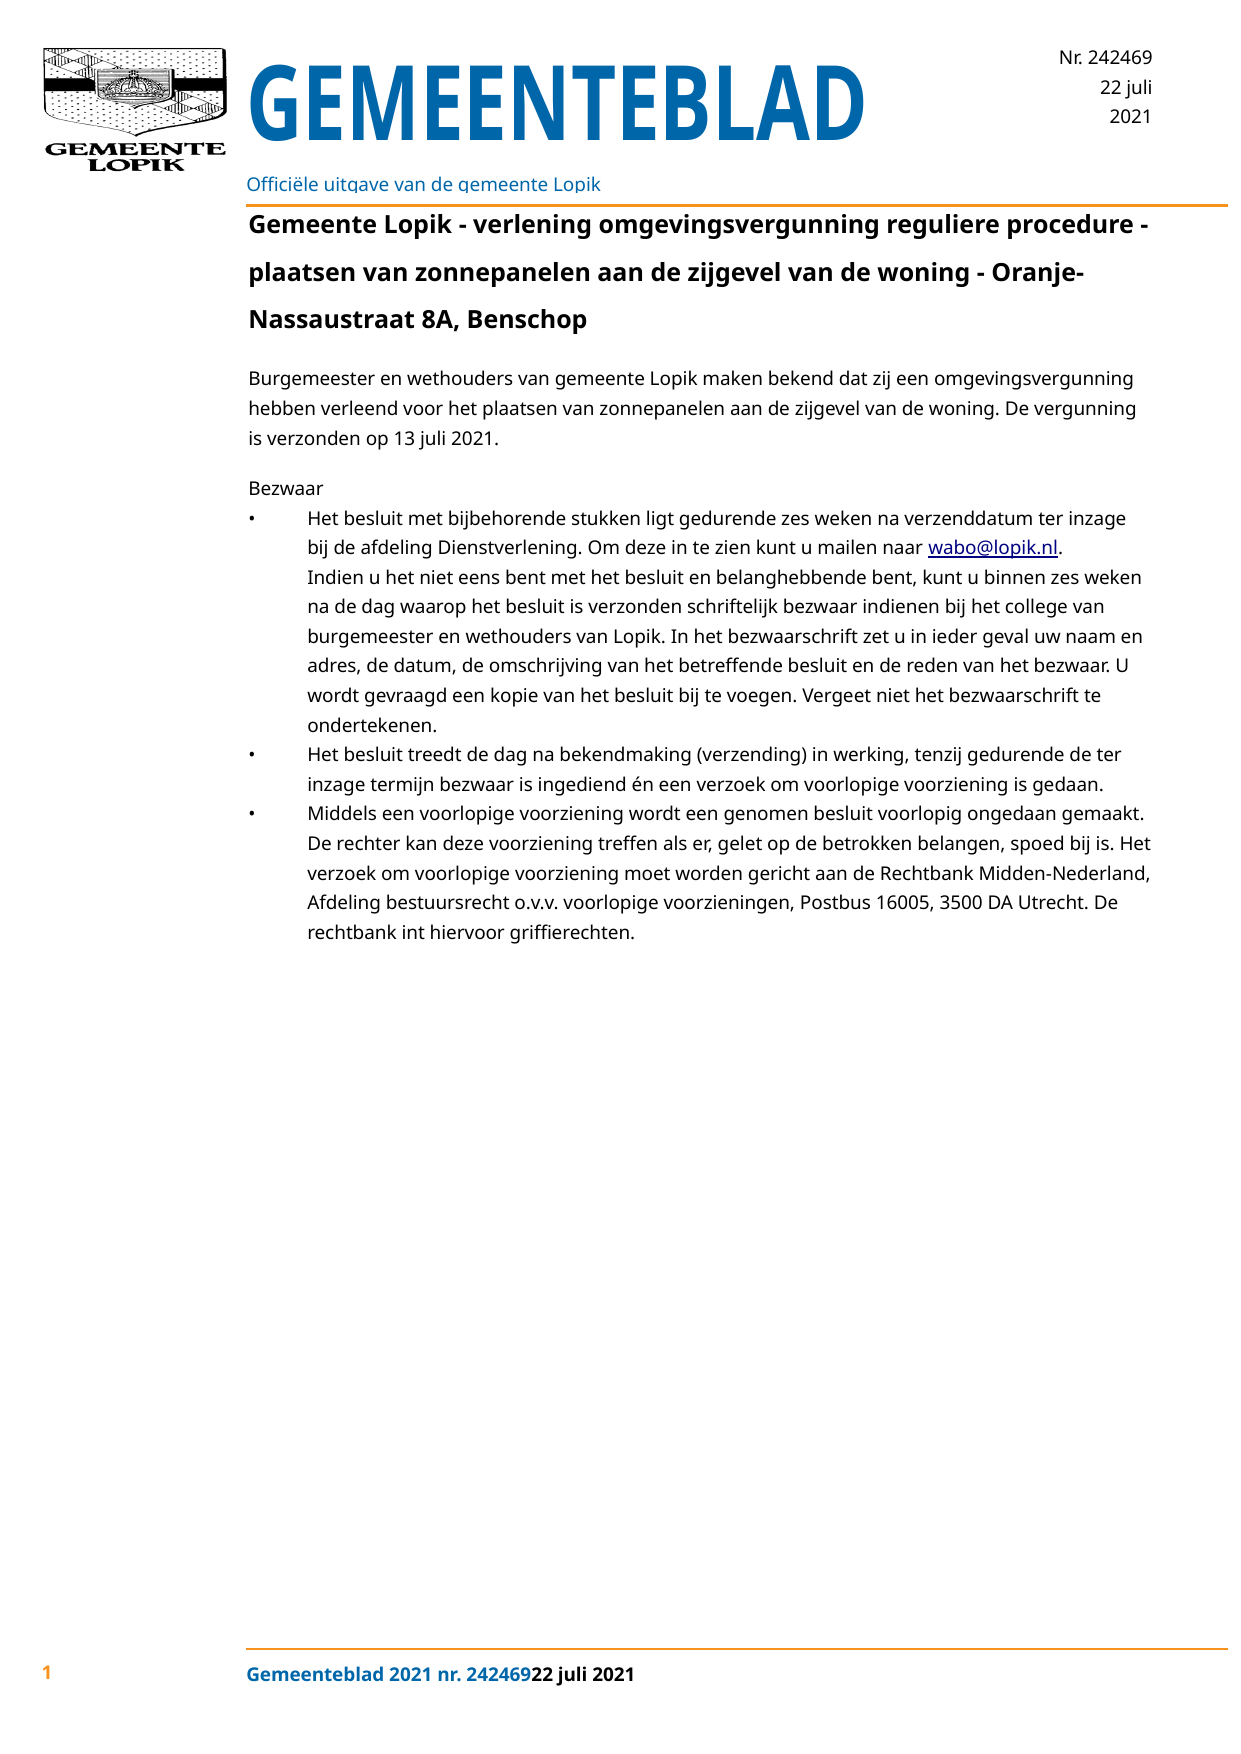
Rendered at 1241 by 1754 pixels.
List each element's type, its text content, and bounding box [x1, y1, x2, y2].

text Bezwaar [248, 475, 1152, 501]
list Het besluit treedt de dag na bekendmaking (verzending) in werking, tenzij gedurende de ter inzage termijn bezwaar is ingediend én een verzoek om voorlopige voorziening is gedaan. [248, 741, 1152, 797]
text Gemeente Lopik - verlening omgevingsvergunning reguliere procedure - plaatsen van zonnepanelen aan de zijgevel van de woning - Oranje-Nassaustraat 8A, Benschop [248, 207, 1152, 336]
text Burgemeester en wethouders van gemeente Lopik maken bekend dat zij een omgevingsvergunning hebben verleend voor het plaatsen van zonnepanelen aan de zijgevel van de woning. De vergunning is verzonden op 13 juli 2021. [248, 366, 1152, 450]
list Middels een voorlopige voorziening wordt een genomen besluit voorlopig ongedaan gemaakt. De rechter kan deze voorziening treffen als er, gelet op de betrokken belangen, spoed bij is. Het verzoek om voorlopige voorziening moet worden gericht aan de Rechtbank Midden-Nederland, Afdeling bestuursrecht o.v.v. voorlopige voorzieningen, Postbus 16005, 3500 DA Utrecht. De rechtbank int hiervoor griffierechten. [248, 801, 1152, 944]
picture [41, 47, 231, 172]
list Indien u het niet eens bent met het besluit en belanghebbende bent, kunt u binnen zes weken na de dag waarop het besluit is verzonden schriftelijk bezwaar indienen bij het college van burgemeester en wethouders van Lopik. In het bezwaarschrift zet u in ieder geval uw naam en adres, de datum, de omschrijving van het betreffende besluit en de reden van het bezwaar. U wordt gevraagd een kopie van het besluit bij te voegen. Vergeet niet het bezwaarschrift te ondertekenen. [248, 564, 1152, 737]
list Het besluit met bijbehorende stukken ligt gedurende zes weken na verzenddatum ter inzage bij de afdeling Dienstverlening. Om deze in te zien kunt u mailen naar wabo@lopik.nl. [248, 505, 1152, 560]
